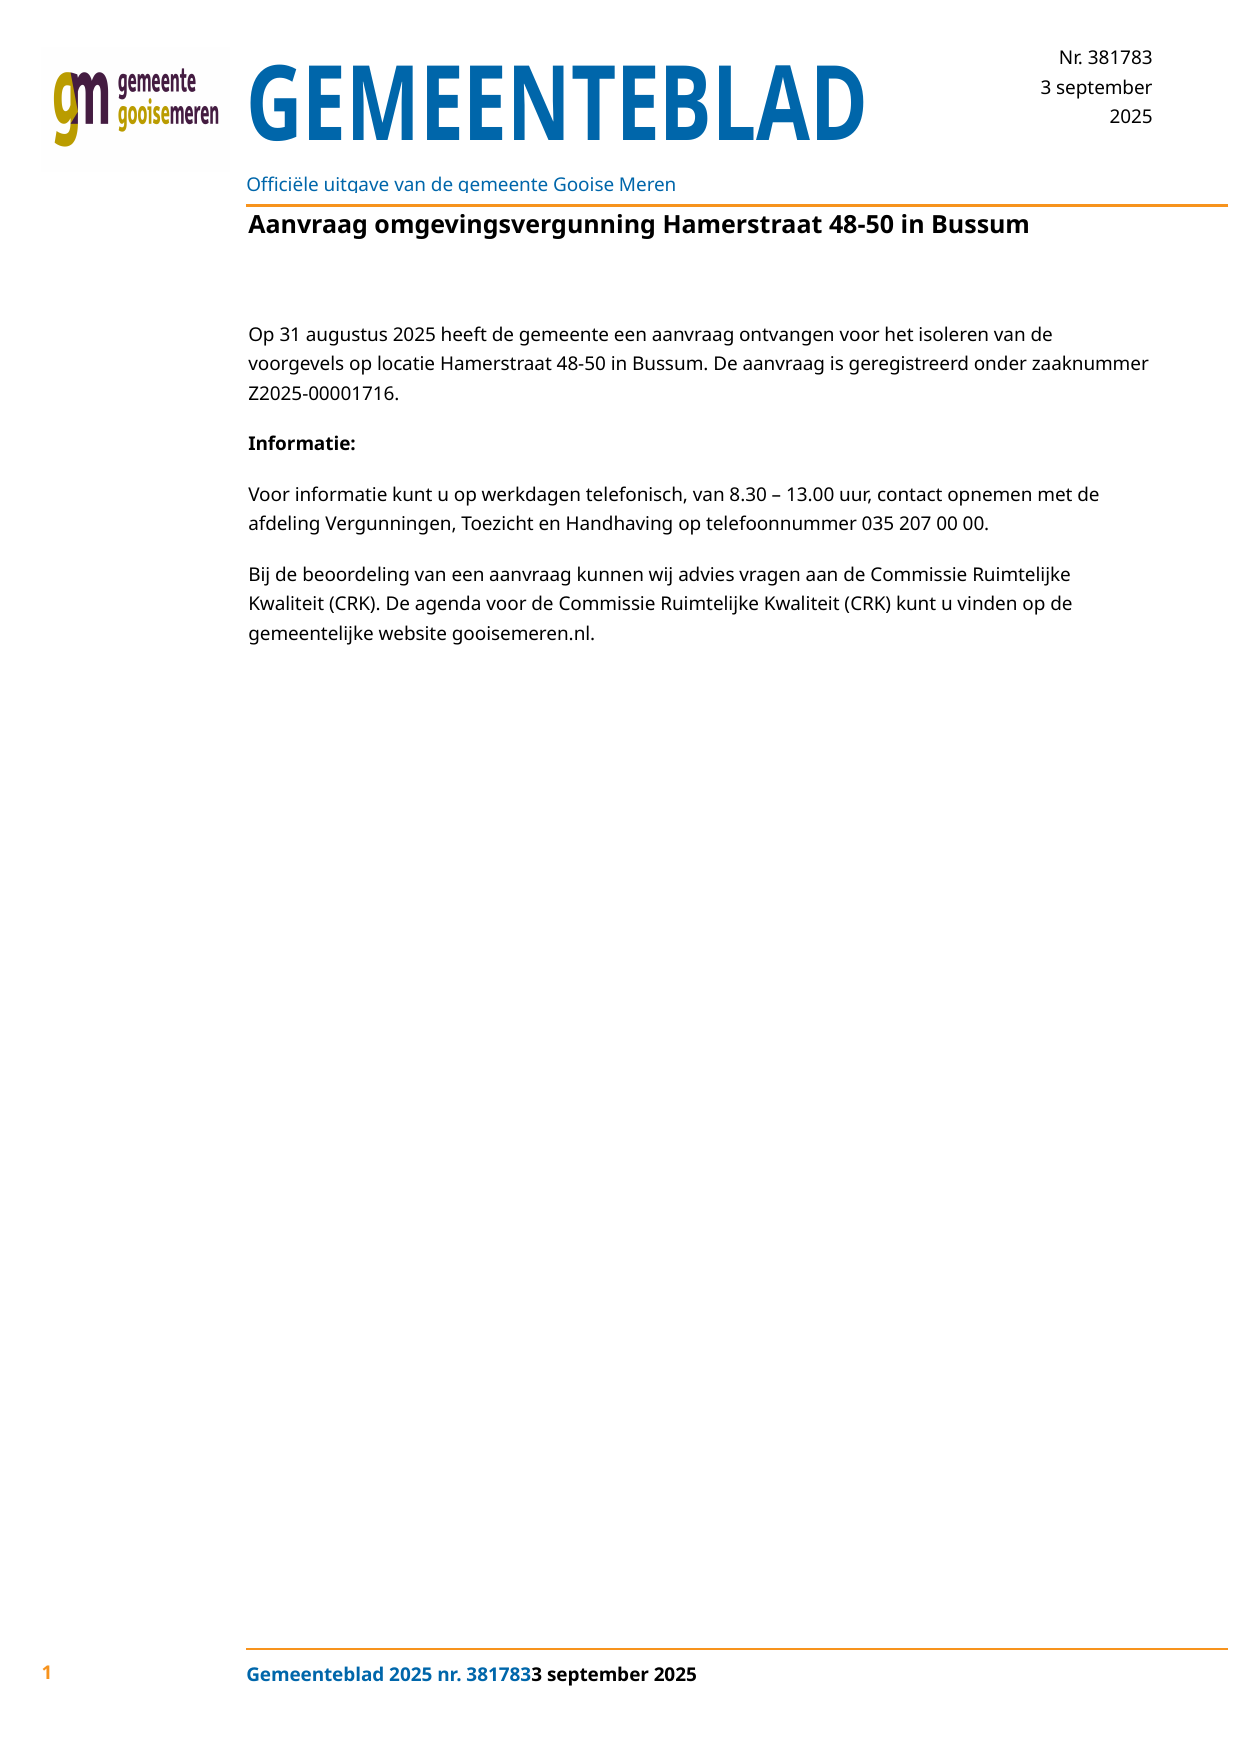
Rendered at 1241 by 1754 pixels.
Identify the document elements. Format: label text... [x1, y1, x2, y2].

picture [41, 47, 231, 172]
text Aanvraag omgevingsvergunning Hamerstraat 48-50 in Bussum [248, 207, 1152, 241]
text Informatie: [248, 430, 1152, 456]
text Voor informatie kunt u op werkdagen telefonisch, van 8.30 – 13.00 uur, contact opnemen met de afdeling Vergunningen, Toezicht en Handhaving op telefoonnummer 035 207 00 00. [248, 481, 1152, 536]
text Bij de beoordeling van een aanvraag kunnen wij advies vragen aan de Commissie Ruimtelijke Kwaliteit (CRK). De agenda voor de Commissie Ruimtelijke Kwaliteit (CRK) kunt u vinden op de gemeentelijke website gooisemeren.nl. [248, 561, 1152, 646]
text Op 31 augustus 2025 heeft de gemeente een aanvraag ontvangen voor het isoleren van de voorgevels op locatie Hamerstraat 48-50 in Bussum. De aanvraag is geregistreerd onder zaaknummer Z2025-00001716. [248, 321, 1152, 406]
